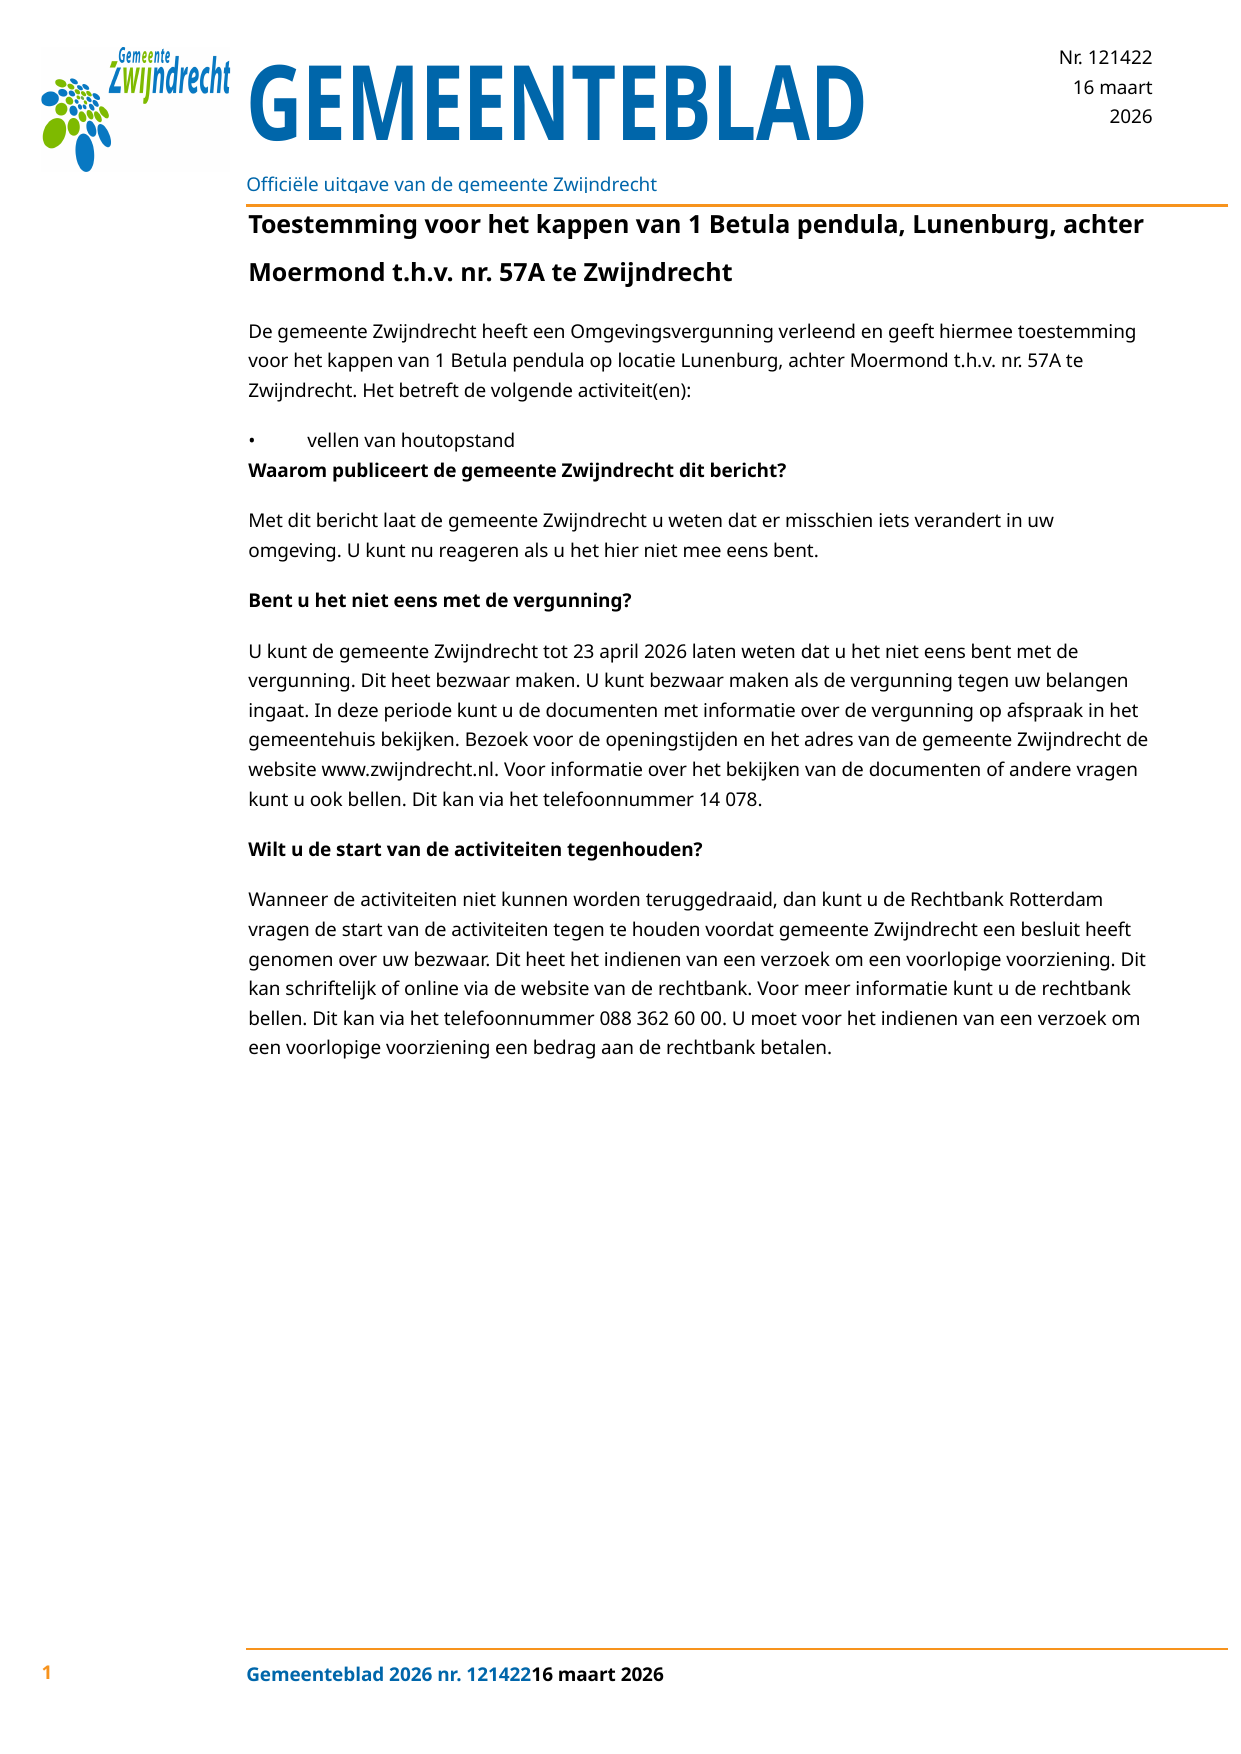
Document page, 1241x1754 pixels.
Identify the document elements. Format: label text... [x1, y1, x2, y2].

text De gemeente Zwijndrecht heeft een Omgevingsvergunning verleend en geeft hiermee toestemming voor het kappen van 1 Betula pendula op locatie Lunenburg, achter Moermond t.h.v. nr. 57A te Zwijndrecht. Het betreft de volgende activiteit(en): [248, 318, 1152, 403]
text U kunt de gemeente Zwijndrecht tot 23 april 2026 laten weten dat u het niet eens bent met de vergunning. Dit heet bezwaar maken. U kunt bezwaar maken als de vergunning tegen uw belangen ingaat. In deze periode kunt u de documenten met informatie over de vergunning op afspraak in het gemeentehuis bekijken. Bezoek voor de openingstijden en het adres van de gemeente Zwijndrecht de website www.zwijndrecht.nl. Voor informatie over het bekijken van de documenten of andere vragen kunt u ook bellen. Dit kan via het telefoonnummer 14 078. [248, 638, 1152, 812]
text Met dit bericht laat de gemeente Zwijndrecht u weten dat er misschien iets verandert in uw omgeving. U kunt nu reageren als u het hier niet mee eens bent. [248, 507, 1152, 563]
list vellen van houtopstand [248, 427, 1152, 453]
text Wilt u de start van de activiteiten tegenhouden? [248, 836, 1152, 862]
text Wanneer de activiteiten niet kunnen worden teruggedraaid, dan kunt u de Rechtbank Rotterdam vragen de start van de activiteiten tegen te houden voordat gemeente Zwijndrecht een besluit heeft genomen over uw bezwaar. Dit heet het indienen van een verzoek om een voorlopige voorziening. Dit kan schriftelijk of online via de website van de rechtbank. Voor meer informatie kunt u de rechtbank bellen. Dit kan via het telefoonnummer 088 362 60 00. U moet voor het indienen van een verzoek om een voorlopige voorziening een bedrag aan de rechtbank betalen. [248, 887, 1152, 1060]
text Waarom publiceert de gemeente Zwijndrecht dit bericht? [248, 457, 1152, 483]
text Toestemming voor het kappen van 1 Betula pendula, Lunenburg, achter Moermond t.h.v. nr. 57A te Zwijndrecht [248, 207, 1152, 288]
picture [41, 47, 231, 172]
text Bent u het niet eens met de vergunning? [248, 587, 1152, 613]
